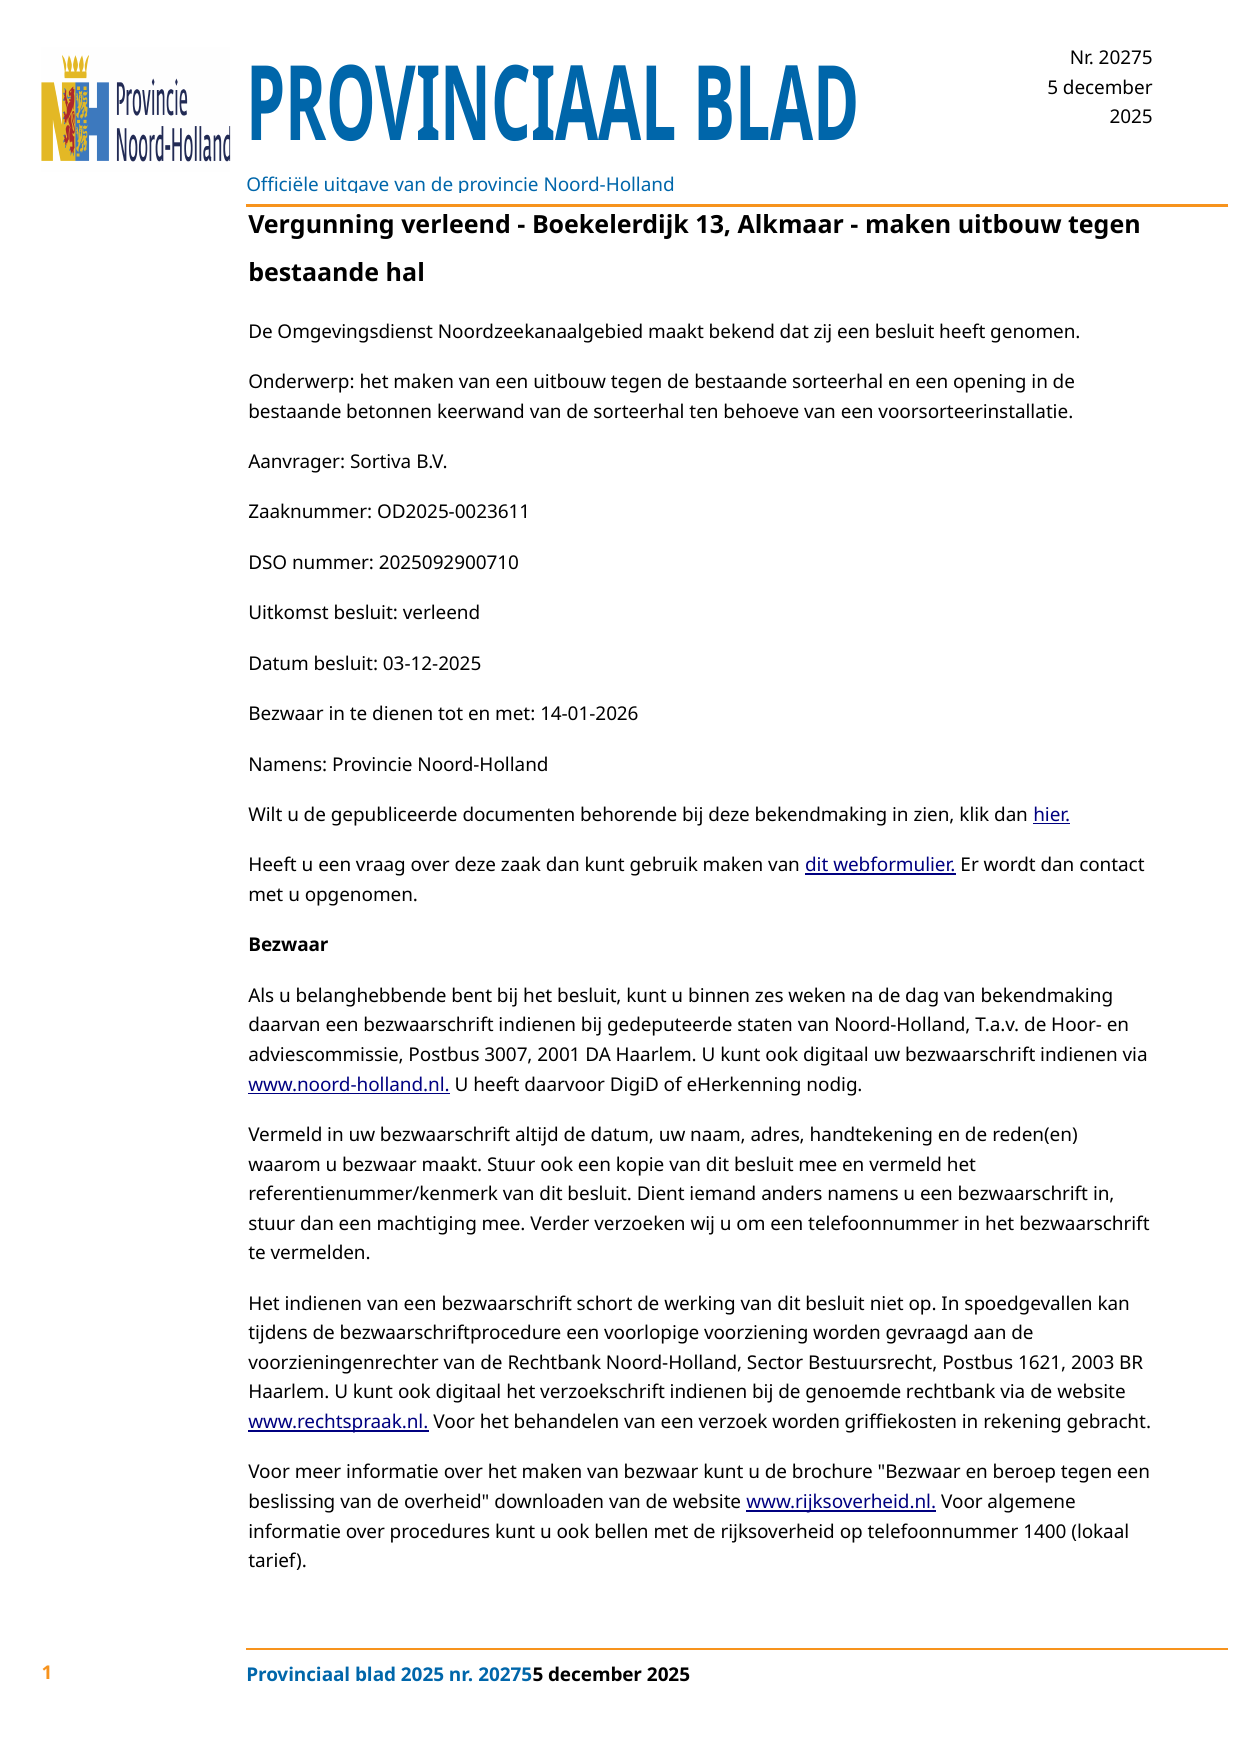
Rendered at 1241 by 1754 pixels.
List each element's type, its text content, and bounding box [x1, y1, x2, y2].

text Zaaknummer: OD2025-0023611 [248, 499, 1152, 524]
text Het indienen van een bezwaarschrift schort de werking van dit besluit niet op. In spoedgevallen kan tijdens de bezwaarschriftprocedure een voorlopige voorziening worden gevraagd aan de voorzieningenrechter van de Rechtbank Noord-Holland, Sector Bestuursrecht, Postbus 1621, 2003 BR Haarlem. U kunt ook digitaal het verzoekschrift indienen bij de genoemde rechtbank via de website www.rechtspraak.nl. Voor het behandelen van een verzoek worden griffiekosten in rekening gebracht. [248, 1290, 1152, 1434]
text De Omgevingsdienst Noordzeekanaalgebied maakt bekend dat zij een besluit heeft genomen. [248, 318, 1152, 344]
text Wilt u de gepubliceerde documenten behorende bij deze bekendmaking in zien, klik dan hier. [248, 801, 1152, 827]
text Vergunning verleend - Boekelerdijk 13, Alkmaar - maken uitbouw tegen bestaande hal [248, 207, 1152, 288]
text Datum besluit: 03-12-2025 [248, 650, 1152, 676]
text Heeft u een vraag over deze zaak dan kunt gebruik maken van dit webformulier. Er wordt dan contact met u opgenomen. [248, 852, 1152, 907]
text Uitkomst besluit: verleend [248, 599, 1152, 625]
text DSO nummer: 2025092900710 [248, 549, 1152, 575]
text Bezwaar in te dienen tot en met: 14-01-2026 [248, 700, 1152, 726]
text Aanvrager: Sortiva B.V. [248, 448, 1152, 474]
text Vermeld in uw bezwaarschrift altijd de datum, uw naam, adres, handtekening en de reden(en) waarom u bezwaar maakt. Stuur ook een kopie van dit besluit mee en vermeld het referentienummer/kenmerk van dit besluit. Dient iemand anders namens u een bezwaarschrift in, stuur dan een machtiging mee. Verder verzoeken wij u om een telefoonnummer in het bezwaarschrift te vermelden. [248, 1121, 1152, 1265]
text Namens: Provincie Noord-Holland [248, 751, 1152, 777]
text Voor meer informatie over het maken van bezwaar kunt u de brochure "Bezwaar en beroep tegen een beslissing van de overheid" downloaden van de website www.rijksoverheid.nl. Voor algemene informatie over procedures kunt u ook bellen met de rijksoverheid op telefoonnummer 1400 (lokaal tarief). [248, 1459, 1152, 1573]
text Bezwaar [248, 932, 1152, 957]
text Als u belanghebbende bent bij het besluit, kunt u binnen zes weken na de dag van bekendmaking daarvan een bezwaarschrift indienen bij gedeputeerde staten van Noord-Holland, T.a.v. de Hoor- en adviescommissie, Postbus 3007, 2001 DA Haarlem. U kunt ook digitaal uw bezwaarschrift indienen via www.noord-holland.nl. U heeft daarvoor DigiD of eHerkenning nodig. [248, 982, 1152, 1097]
text Onderwerp: het maken van een uitbouw tegen de bestaande sorteerhal en een opening in de bestaande betonnen keerwand van de sorteerhal ten behoeve van een voorsorteerinstallatie. [248, 368, 1152, 424]
picture [41, 47, 231, 172]
